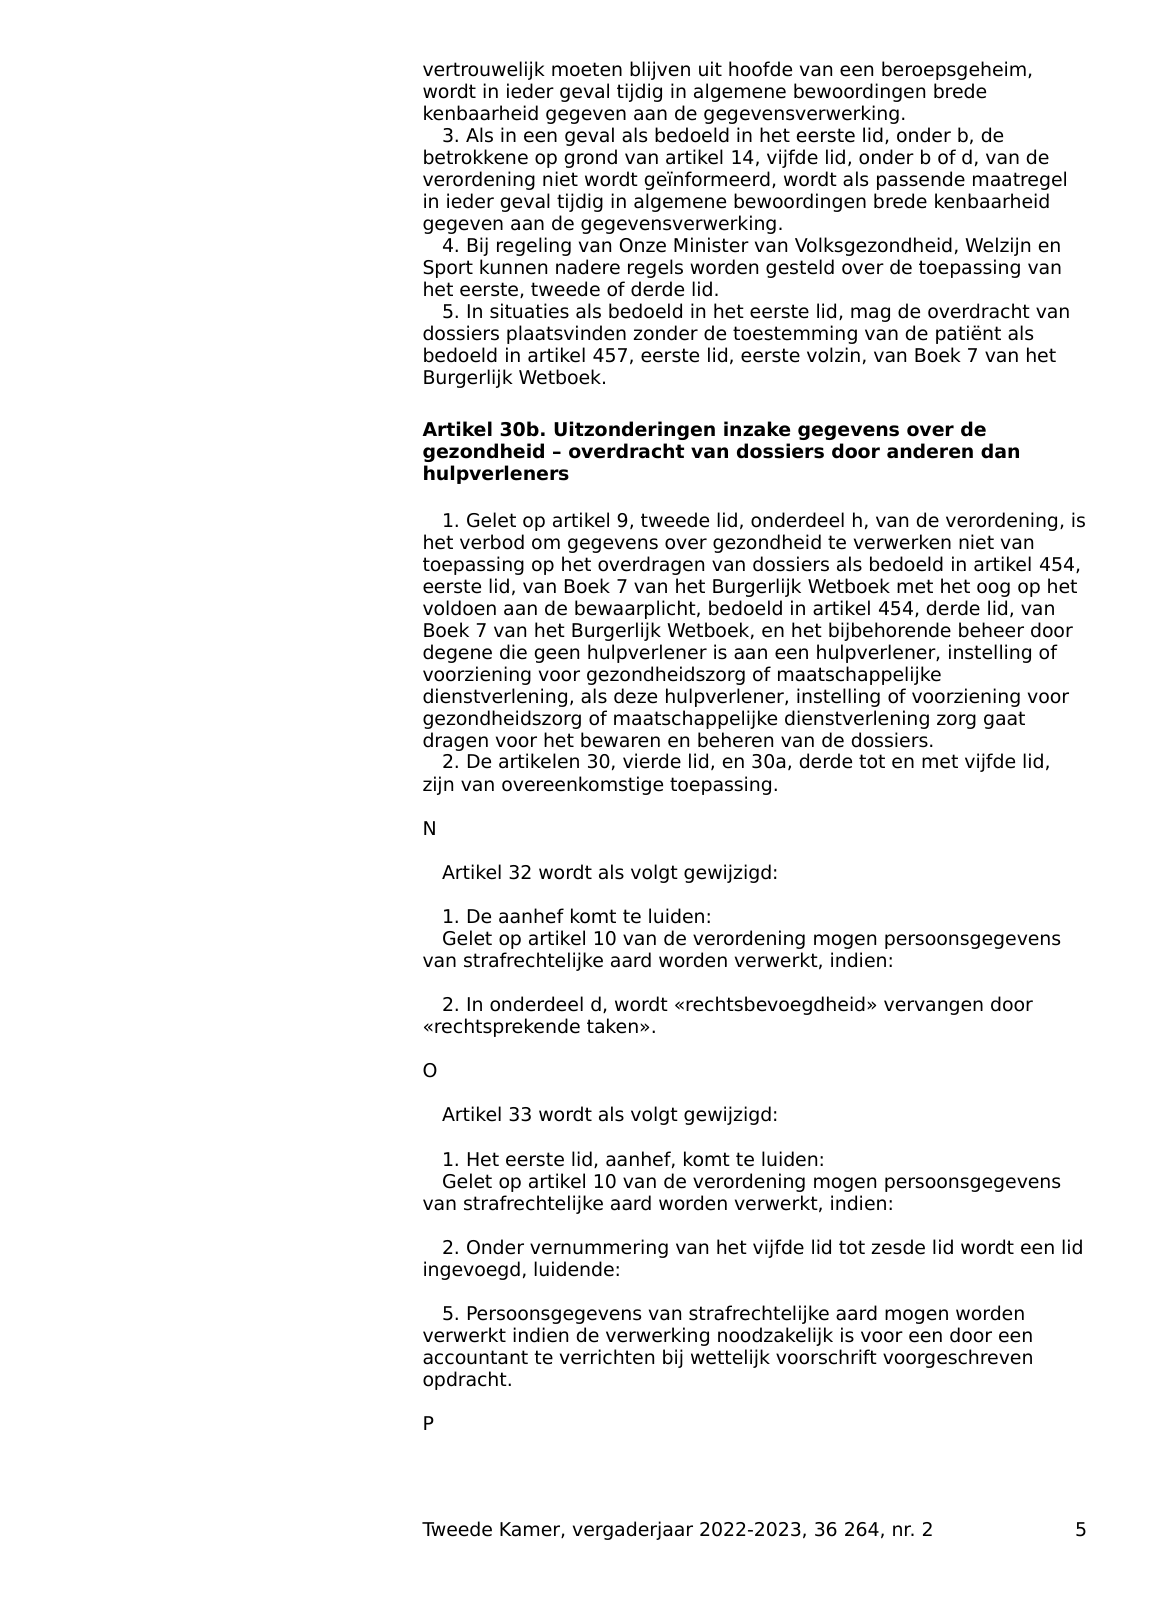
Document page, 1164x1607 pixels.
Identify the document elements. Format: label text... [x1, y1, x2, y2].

text 5. In situaties als bedoeld in het eerste lid, mag de overdracht van dossiers plaatsvinden zonder de toestemming van de patiënt als bedoeld in artikel 457, eerste lid, eerste volzin, van Boek 7 van het Burgerlijk Wetboek. [422, 301, 1087, 389]
text O [422, 1060, 1087, 1082]
text Artikel 33 wordt als volgt gewijzigd: [422, 1104, 1087, 1126]
text Gelet op artikel 10 van de verordening mogen persoonsgegevens van strafrechtelijke aard worden verwerkt, indien: [422, 1171, 1087, 1214]
subtitle Artikel 30b. Uitzonderingen inzake gegevens over de gezondheid – overdracht van dossiers door anderen dan hulpverleners [422, 419, 1087, 485]
text 4. Bij regeling van Onze Minister van Volksgezondheid, Welzijn en Sport kunnen nadere regels worden gesteld over de toepassing van het eerste, tweede of derde lid. [422, 235, 1087, 301]
text 2. In onderdeel d, wordt «rechtsbevoegdheid» vervangen door «rechtsprekende taken». [422, 994, 1087, 1038]
text 3. Als in een geval als bedoeld in het eerste lid, onder b, de betrokkene op grond van artikel 14, vijfde lid, onder b of d, van de verordening niet wordt geïnformeerd, wordt als passende maatregel in ieder geval tijdig in algemene bewoordingen brede kenbaarheid gegeven aan de gegevensverwerking. [422, 125, 1087, 235]
text N [422, 818, 1087, 839]
text Artikel 32 wordt als volgt gewijzigd: [422, 862, 1087, 884]
text P [422, 1413, 1087, 1435]
text 1. Het eerste lid, aanhef, komt te luiden: [422, 1148, 1087, 1171]
text 1. De aanhef komt te luiden: [422, 906, 1087, 928]
text 5. Persoonsgegevens van strafrechtelijke aard mogen worden verwerkt indien de verwerking noodzakelijk is voor een door een accountant te verrichten bij wettelijk voorschrift voorgeschreven opdracht. [422, 1303, 1087, 1391]
text vertrouwelijk moeten blijven uit hoofde van een beroepsgeheim, wordt in ieder geval tijdig in algemene bewoordingen brede kenbaarheid gegeven aan de gegevensverwerking. [422, 59, 1087, 125]
text Gelet op artikel 10 van de verordening mogen persoonsgegevens van strafrechtelijke aard worden verwerkt, indien: [422, 928, 1087, 972]
text 1. Gelet op artikel 9, tweede lid, onderdeel h, van de verordening, is het verbod om gegevens over gezondheid te verwerken niet van toepassing op het overdragen van dossiers als bedoeld in artikel 454, eerste lid, van Boek 7 van het Burgerlijk Wetboek met het oog op het voldoen aan de bewaarplicht, bedoeld in artikel 454, derde lid, van Boek 7 van het Burgerlijk Wetboek, en het bijbehorende beheer door degene die geen hulpverlener is aan een hulpverlener, instelling of voorziening voor gezondheidszorg of maatschappelijke dienstverlening, als deze hulpverlener, instelling of voorziening voor gezondheidszorg of maatschappelijke dienstverlening zorg gaat dragen voor het bewaren en beheren van de dossiers. [422, 510, 1087, 751]
text 2. De artikelen 30, vierde lid, en 30a, derde tot en met vijfde lid, zijn van overeenkomstige toepassing. [422, 751, 1087, 795]
text 2. Onder vernummering van het vijfde lid tot zesde lid wordt een lid ingevoegd, luidende: [422, 1237, 1087, 1281]
